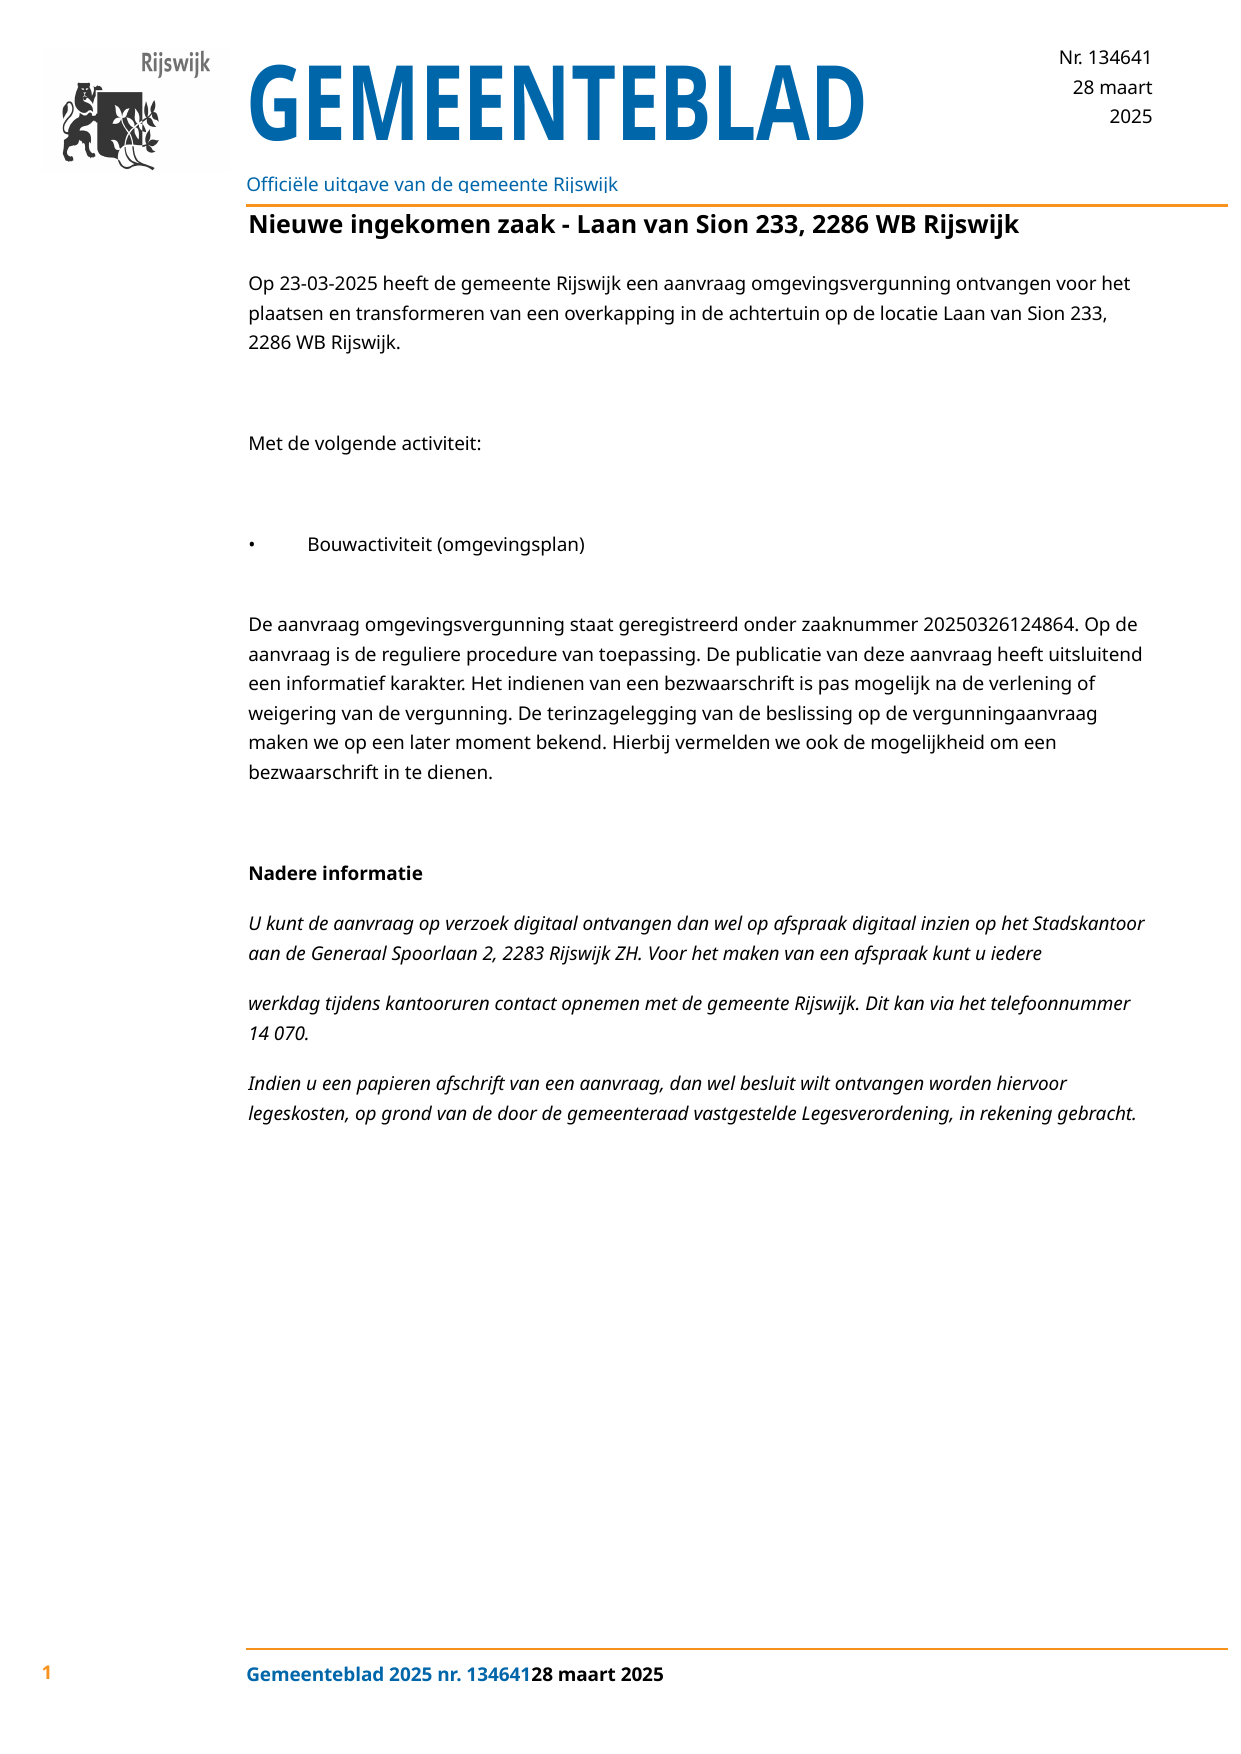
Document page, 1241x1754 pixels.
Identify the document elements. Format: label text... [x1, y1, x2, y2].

text Nadere informatie [248, 860, 1152, 886]
list Bouwactiviteit (omgevingsplan) [248, 531, 1152, 557]
text Indien u een papieren afschrift van een aanvraag, dan wel besluit wilt ontvangen worden hiervoor legeskosten, op grond van de door de gemeenteraad vastgestelde Legesverordening, in rekening gebracht. [248, 1070, 1152, 1126]
text Met de volgende activiteit: [248, 430, 1152, 456]
text De aanvraag omgevingsvergunning staat geregistreerd onder zaaknummer 20250326124864. Op de aanvraag is de reguliere procedure van toepassing. De publicatie van deze aanvraag heeft uitsluitend een informatief karakter. Het indienen van een bezwaarschrift is pas mogelijk na de verlening of weigering van de vergunning. De terinzagelegging van de beslissing op de vergunningaanvraag maken we op een later moment bekend. Hierbij vermelden we ook de mogelijkheid om een bezwaarschrift in te dienen. [248, 611, 1152, 785]
text U kunt de aanvraag op verzoek digitaal ontvangen dan wel op afspraak digitaal inzien op het Stadskantoor aan de Generaal Spoorlaan 2, 2283 Rijswijk ZH. Voor het maken van een afspraak kunt u iedere [248, 910, 1152, 966]
text Op 23-03-2025 heeft de gemeente Rijswijk een aanvraag omgevingsvergunning ontvangen voor het plaatsen en transformeren van een overkapping in de achtertuin op de locatie Laan van Sion 233, 2286 WB Rijswijk. [248, 270, 1152, 355]
picture [41, 47, 231, 172]
text werkdag tijdens kantooruren contact opnemen met de gemeente Rijswijk. Dit kan via het telefoonnummer 14 070. [248, 990, 1152, 1046]
text Nieuwe ingekomen zaak - Laan van Sion 233, 2286 WB Rijswijk [248, 207, 1152, 241]
